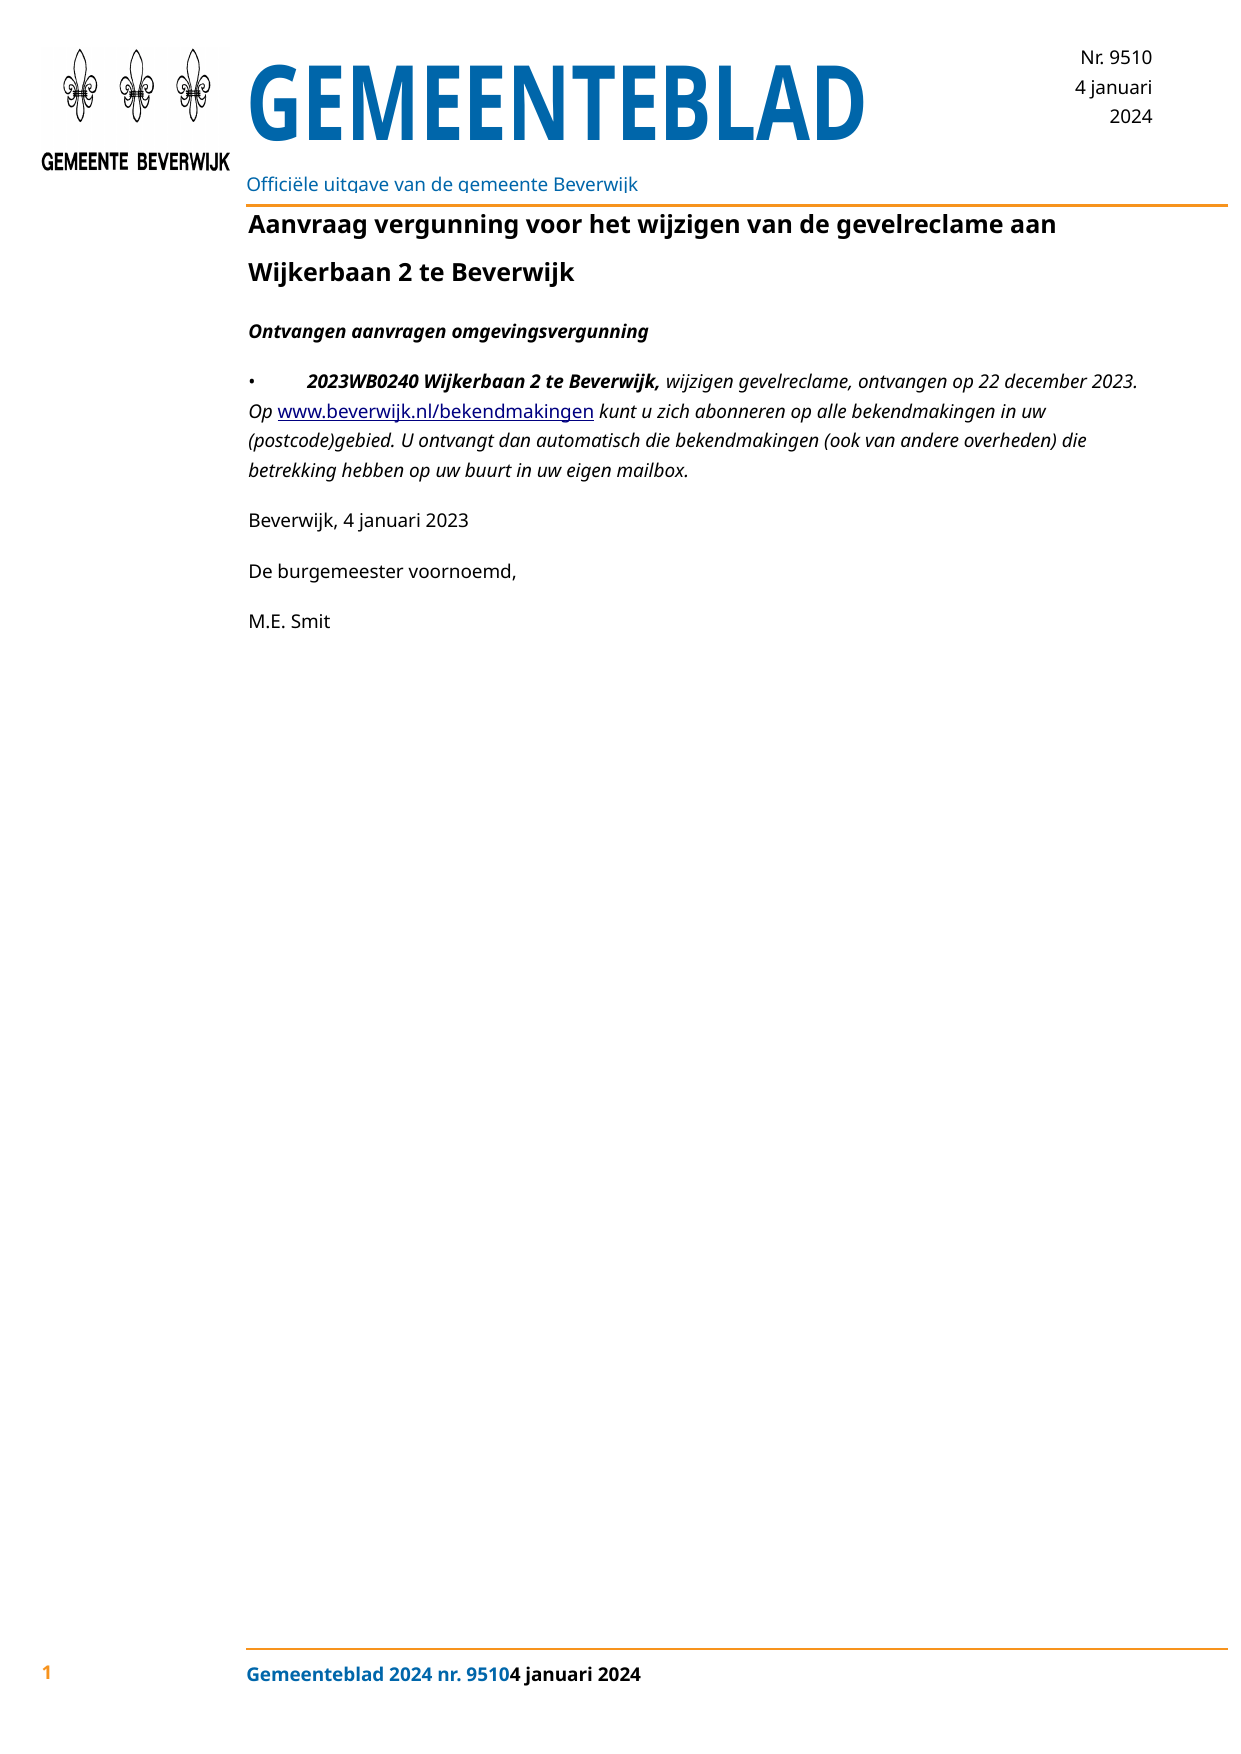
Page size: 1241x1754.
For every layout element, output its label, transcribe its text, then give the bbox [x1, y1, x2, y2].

list 2023WB0240 Wijkerbaan 2 te Beverwijk, wijzigen gevelreclame, ontvangen op 22 december 2023. [248, 368, 1152, 394]
text M.E. Smit [248, 608, 1152, 634]
text Beverwijk, 4 januari 2023 [248, 507, 1152, 533]
text Op www.beverwijk.nl/bekendmakingen kunt u zich abonneren op alle bekendmakingen in uw (postcode)gebied. U ontvangt dan automatisch die bekendmakingen (ook van andere overheden) die betrekking hebben op uw buurt in uw eigen mailbox. [248, 398, 1152, 483]
text Ontvangen aanvragen omgevingsvergunning [248, 318, 1152, 344]
picture [41, 47, 231, 172]
text Aanvraag vergunning voor het wijzigen van de gevelreclame aan Wijkerbaan 2 te Beverwijk [248, 207, 1152, 288]
text De burgemeester voornoemd, [248, 558, 1152, 584]
